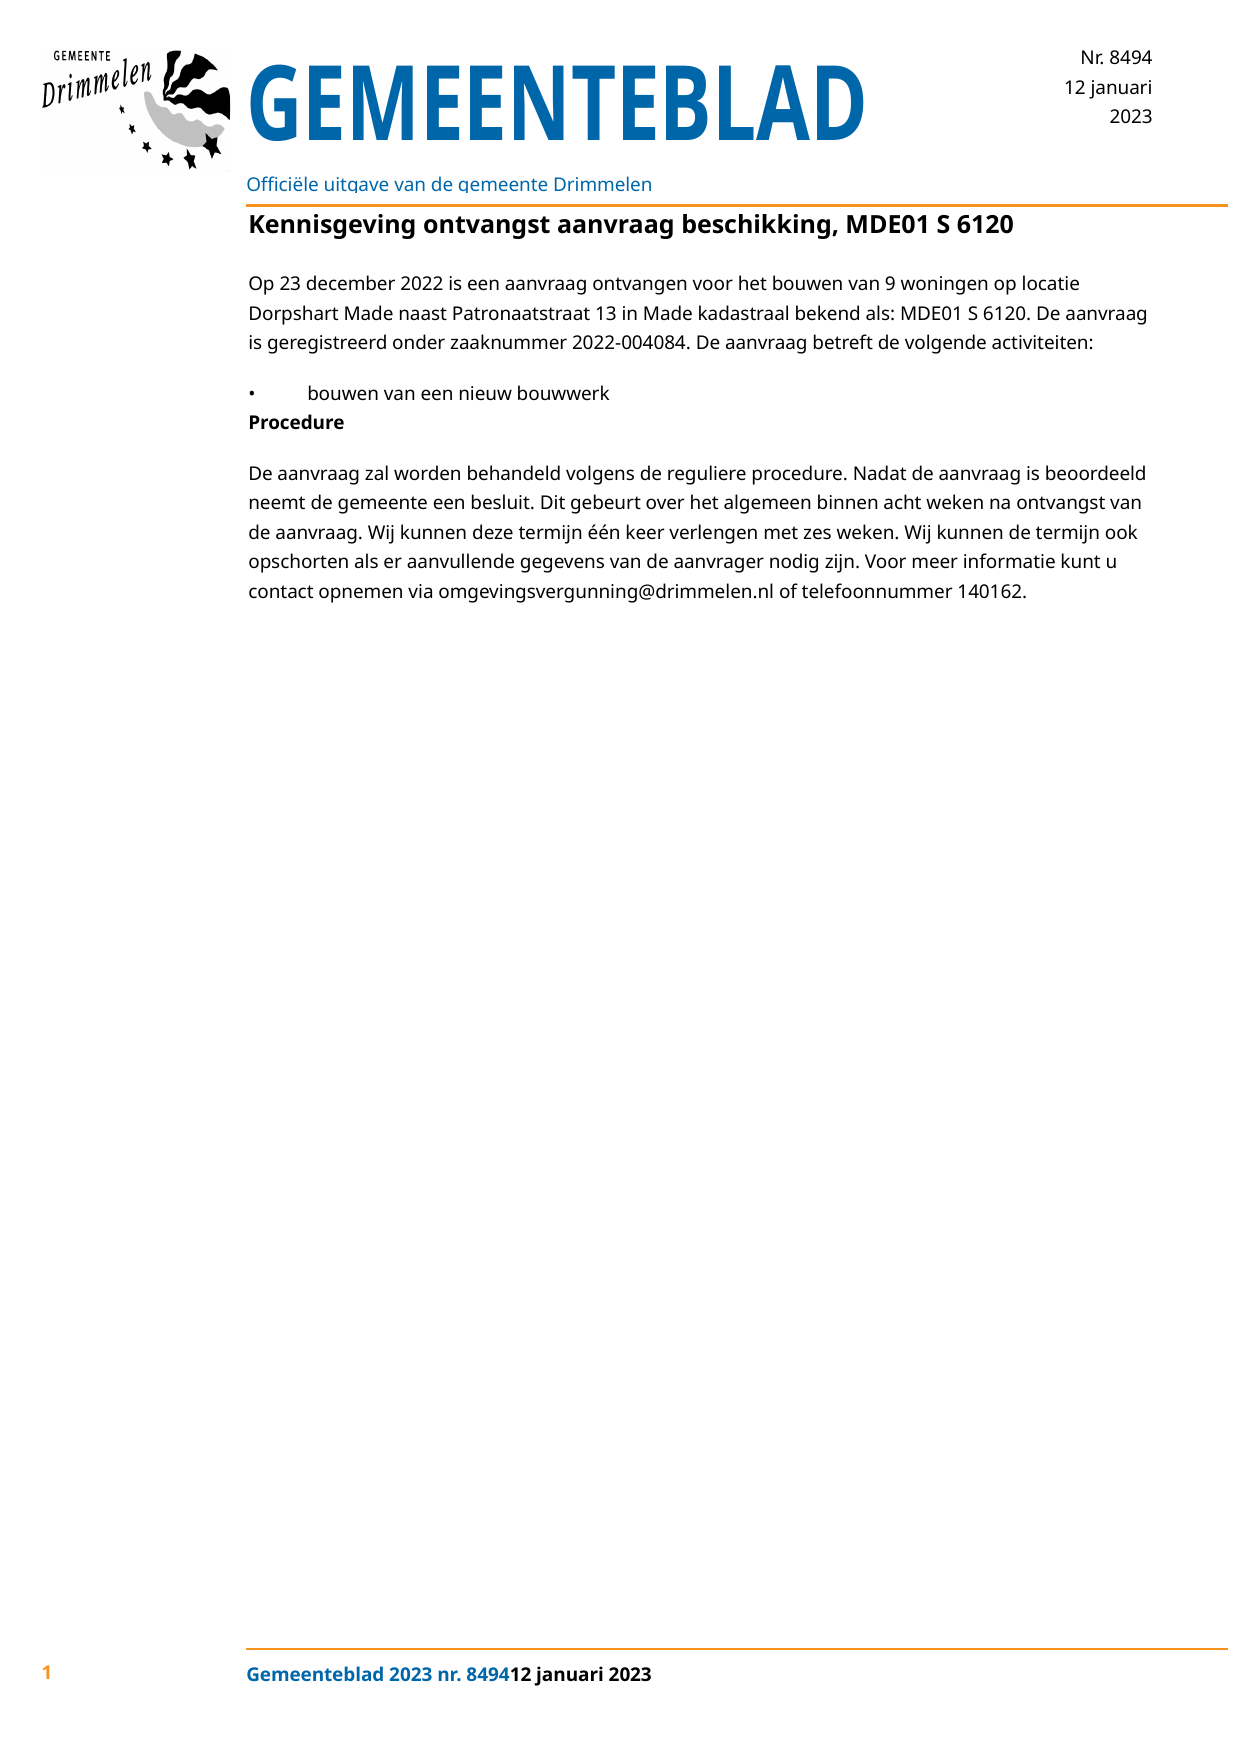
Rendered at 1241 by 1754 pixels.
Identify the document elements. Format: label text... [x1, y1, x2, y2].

text Procedure [248, 409, 1152, 435]
text Op 23 december 2022 is een aanvraag ontvangen voor het bouwen van 9 woningen op locatie Dorpshart Made naast Patronaatstraat 13 in Made kadastraal bekend als: MDE01 S 6120. De aanvraag is geregistreerd onder zaaknummer 2022-004084. De aanvraag betreft de volgende activiteiten: [248, 270, 1152, 355]
list bouwen van een nieuw bouwwerk [248, 380, 1152, 406]
text De aanvraag zal worden behandeld volgens de reguliere procedure. Nadat de aanvraag is beoordeeld neemt de gemeente een besluit. Dit gebeurt over het algemeen binnen acht weken na ontvangst van de aanvraag. Wij kunnen deze termijn één keer verlengen met zes weken. Wij kunnen de termijn ook opschorten als er aanvullende gegevens van de aanvrager nodig zijn. Voor meer informatie kunt u contact opnemen via omgevingsvergunning@drimmelen.nl of telefoonnummer 140162. [248, 460, 1152, 604]
picture [41, 47, 231, 172]
text Kennisgeving ontvangst aanvraag beschikking, MDE01 S 6120 [248, 207, 1152, 241]
